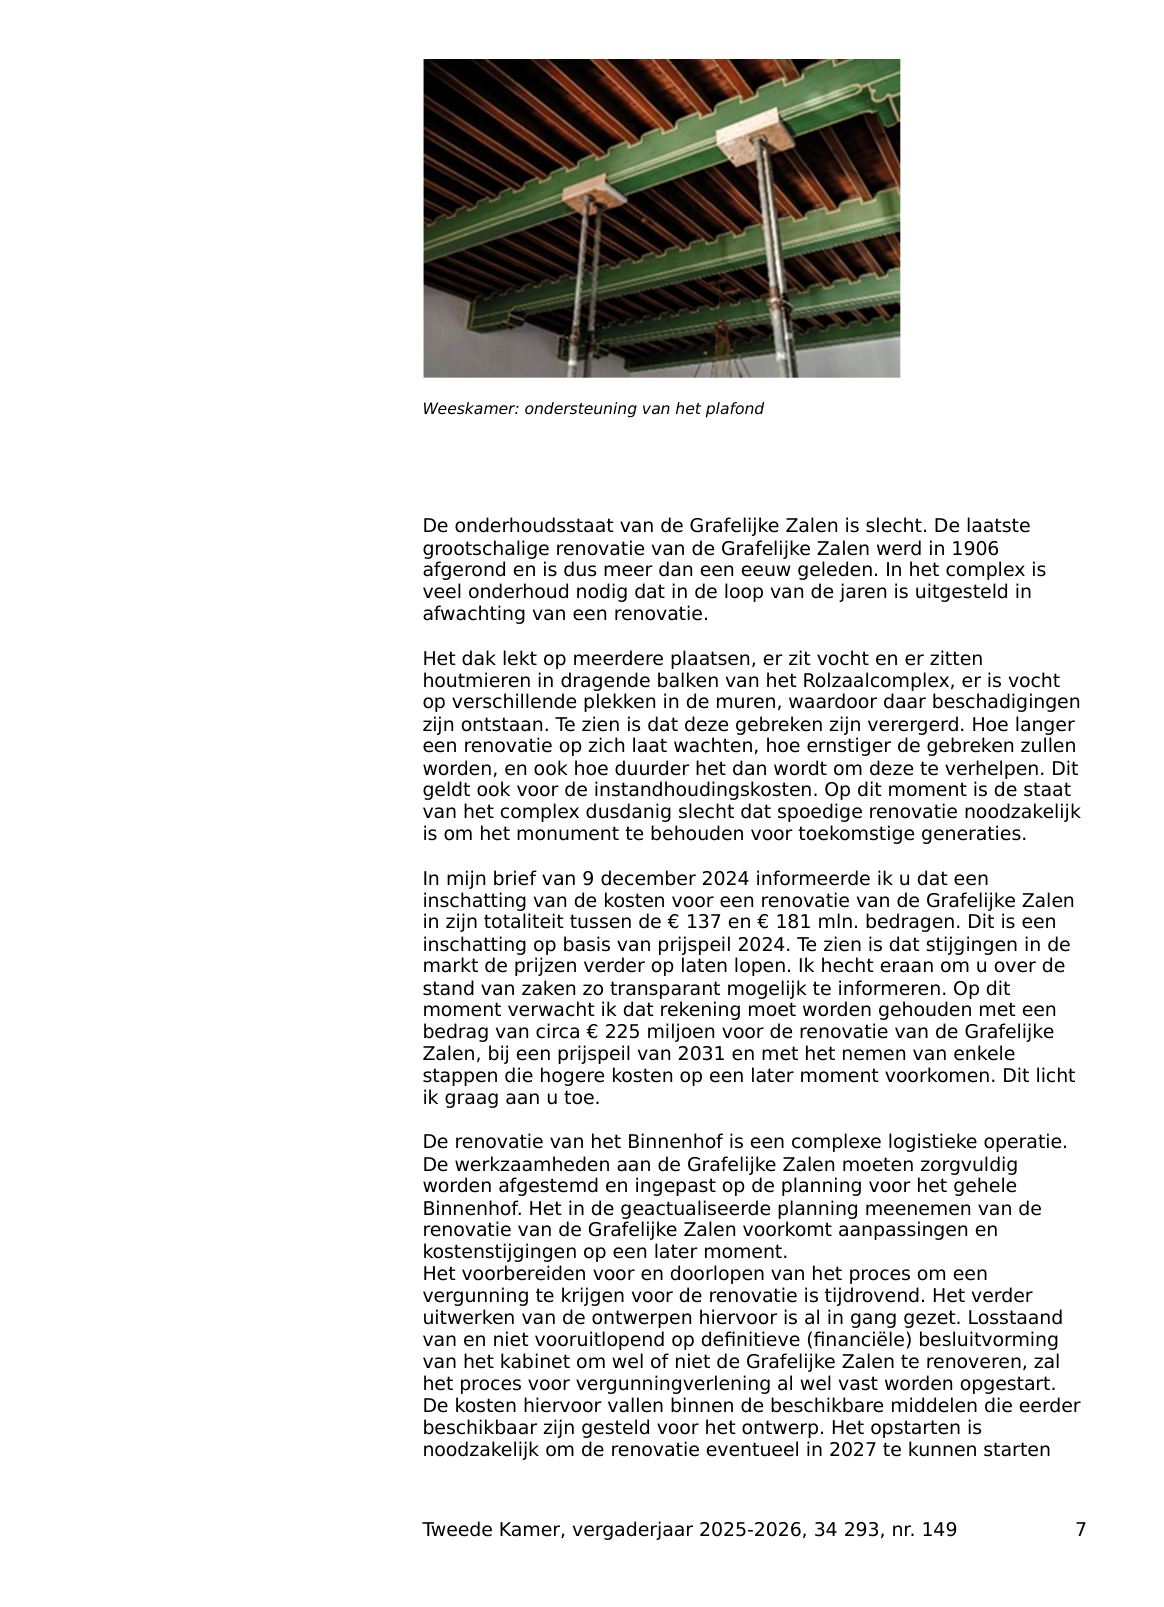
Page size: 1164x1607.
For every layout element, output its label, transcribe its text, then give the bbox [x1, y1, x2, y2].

text Het dak lekt op meerdere plaatsen, er zit vocht en er zitten houtmieren in dragende balken van het Rolzaalcomplex, er is vocht op verschillende plekken in de muren, waardoor daar beschadigingen zijn ontstaan. Te zien is dat deze gebreken zijn verergerd. Hoe langer een renovatie op zich laat wachten, hoe ernstiger de gebreken zullen worden, en ook hoe duurder het dan wordt om deze te verhelpen. Dit geldt ook voor de instandhoudingskosten. Op dit moment is de staat van het complex dusdanig slecht dat spoedige renovatie noodzakelijk is om het monument te behouden voor toekomstige generaties. [422, 647, 1087, 845]
text Weeskamer: ondersteuning van het plafond [422, 400, 901, 418]
text In mijn brief van 9 december 2024 informeerde ik u dat een inschatting van de kosten voor een renovatie van de Grafelijke Zalen in zijn totaliteit tussen de € 137 en € 181 mln. bedragen. Dit is een inschatting op basis van prijspeil 2024. Te zien is dat stijgingen in de markt de prijzen verder op laten lopen. Ik hecht eraan om u over de stand van zaken zo transparant mogelijk te informeren. Op dit moment verwacht ik dat rekening moet worden gehouden met een bedrag van circa € 225 miljoen voor de renovatie van de Grafelijke Zalen, bij een prijspeil van 2031 en met het nemen van enkele stappen die hogere kosten op een later moment voorkomen. Dit licht ik graag aan u toe. [422, 867, 1087, 1109]
text Het voorbereiden voor en doorlopen van het proces om een vergunning te krijgen voor de renovatie is tijdrovend. Het verder uitwerken van de ontwerpen hiervoor is al in gang gezet. Losstaand van en niet vooruitlopend op definitieve (financiële) besluitvorming van het kabinet om wel of niet de Grafelijke Zalen te renoveren, zal het proces voor vergunningverlening al wel vast worden opgestart. De kosten hiervoor vallen binnen de beschikbare middelen die eerder beschikbaar zijn gesteld voor het ontwerp. Het opstarten is noodzakelijk om de renovatie eventueel in 2027 te kunnen starten [422, 1263, 1087, 1461]
text De onderhoudsstaat van de Grafelijke Zalen is slecht. De laatste grootschalige renovatie van de Grafelijke Zalen werd in 1906 afgerond en is dus meer dan een eeuw geleden. In het complex is veel onderhoud nodig dat in de loop van de jaren is uitgesteld in afwachting van een renovatie. [422, 515, 1087, 625]
text De renovatie van het Binnenhof is een complexe logistieke operatie. De werkzaamheden aan de Grafelijke Zalen moeten zorgvuldig worden afgestemd en ingepast op de planning voor het gehele Binnenhof. Het in de geactualiseerde planning meenemen van de renovatie van de Grafelijke Zalen voorkomt aanpassingen en kostenstijgingen op een later moment. [422, 1131, 1087, 1263]
picture [422, 59, 901, 378]
